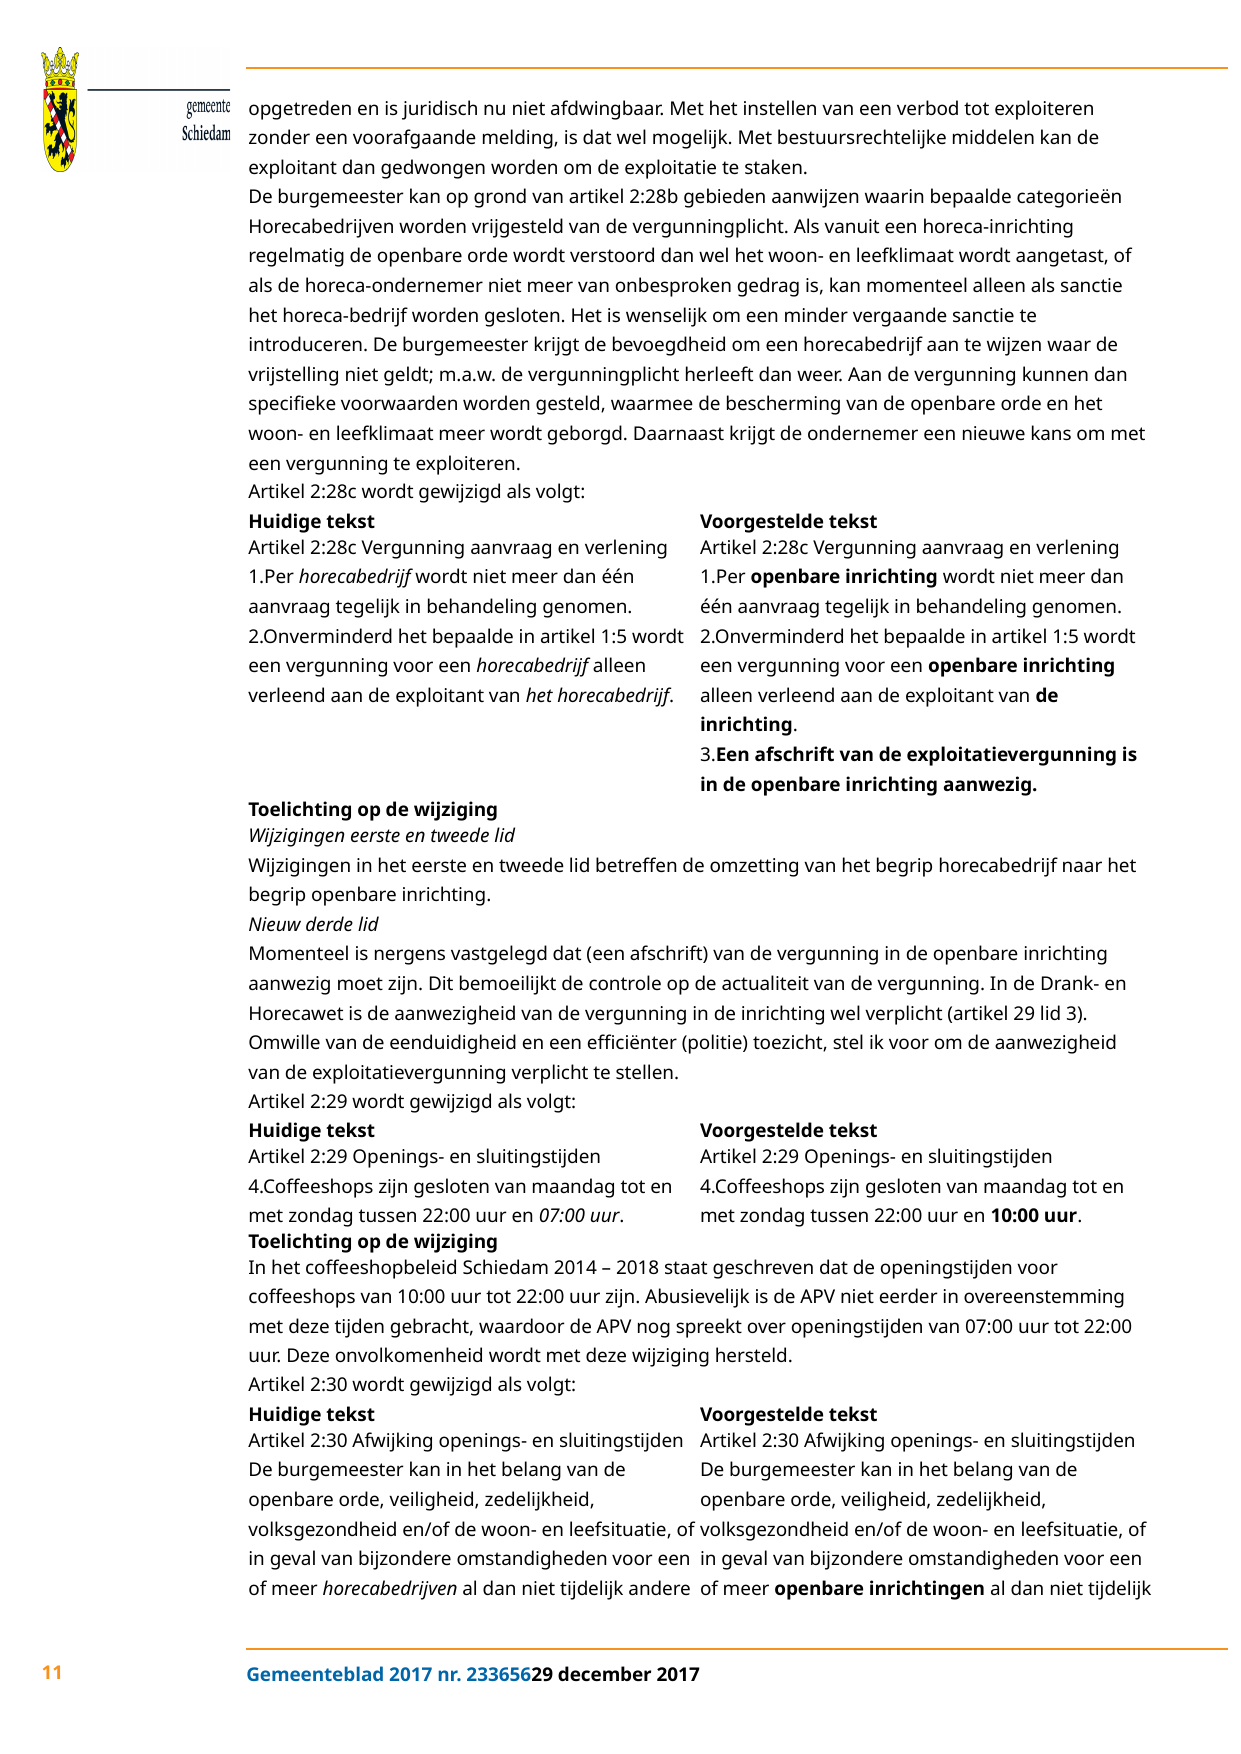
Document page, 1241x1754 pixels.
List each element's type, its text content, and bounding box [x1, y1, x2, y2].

picture [41, 47, 231, 172]
table_cell Artikel 2:28c Vergunning aanvraag en verlening 1.Per openbare inrichting wordt niet meer dan één aanvraag tegelijk in behandeling genomen. 2.Onverminderd het bepaalde in artikel 1:5 wordt een vergunning voor een openbare inrichting alleen verleend aan de exploitant van de inrichting. 3.Een afschrift van de exploitatievergunning is in de openbare inrichting aanwezig. [700, 534, 1152, 797]
table_header Huidige tekst [248, 1118, 700, 1143]
table_cell opgetreden en is juridisch nu niet afdwingbaar. Met het instellen van een verbod tot exploiteren zonder een voorafgaande melding, is dat wel mogelijk. Met bestuursrechtelijke middelen kan de exploitant dan gedwongen worden om de exploitatie te staken. De burgemeester kan op grond van artikel 2:28b gebieden aanwijzen waarin bepaalde categorieën Horecabedrijven worden vrijgesteld van de vergunningplicht. Als vanuit een horeca-inrichting regelmatig de openbare orde wordt verstoord dan wel het woon- en leefklimaat wordt aangetast, of als de horeca-ondernemer niet meer van onbesproken gedrag is, kan momenteel alleen als sanctie het horeca-bedrijf worden gesloten. Het is wenselijk om een minder vergaande sanctie te introduceren. De burgemeester krijgt de bevoegdheid om een horecabedrijf aan te wijzen waar de vrijstelling niet geldt; m.a.w. de vergunningplicht herleeft dan weer. Aan de vergunning kunnen dan specifieke voorwaarden worden gesteld, waarmee de bescherming van de openbare orde en het woon- en leefklimaat meer wordt geborgd. Daarnaast krijgt de ondernemer een nieuwe kans om met een vergunning te exploiteren. [248, 95, 1152, 476]
table_header Huidige tekst [248, 509, 700, 534]
table_header Huidige tekst [248, 1401, 700, 1427]
table_cell Artikel 2:28c Vergunning aanvraag en verlening 1.Per horecabedrijf wordt niet meer dan één aanvraag tegelijk in behandeling genomen. 2.Onverminderd het bepaalde in artikel 1:5 wordt een vergunning voor een horecabedrijf alleen verleend aan de exploitant van het horecabedrijf. [248, 534, 700, 797]
table_cell In het coffeeshopbeleid Schiedam 2014 – 2018 staat geschreven dat de openingstijden voor coffeeshops van 10:00 uur tot 22:00 uur zijn. Abusievelijk is de APV niet eerder in overeenstemming met deze tijden gebracht, waardoor de APV nog spreekt over openingstijden van 07:00 uur tot 22:00 uur. Deze onvolkomenheid wordt met deze wijziging hersteld. [248, 1254, 1152, 1368]
text Artikel 2:30 wordt gewijzigd als volgt: [248, 1372, 1152, 1397]
table_header Voorgestelde tekst [700, 509, 1152, 534]
table_cell Artikel 2:29 Openings- en sluitingstijden 4.Coffeeshops zijn gesloten van maandag tot en met zondag tussen 22:00 uur en 10:00 uur. [700, 1143, 1152, 1228]
table_header Voorgestelde tekst [700, 1401, 1152, 1427]
table_cell Artikel 2:30 Afwijking openings- en sluitingstijden De burgemeester kan in het belang van de openbare orde, veiligheid, zedelijkheid, volksgezondheid en/of de woon- en leefsituatie, of in geval van bijzondere omstandigheden voor een of meer openbare inrichtingen al dan niet tijdelijk [700, 1427, 1152, 1601]
table_cell Wijzigingen eerste en tweede lid Wijzigingen in het eerste en tweede lid betreffen de omzetting van het begrip horecabedrijf naar het begrip openbare inrichting. Nieuw derde lid Momenteel is nergens vastgelegd dat (een afschrift) van de vergunning in de openbare inrichting aanwezig moet zijn. Dit bemoeilijkt de controle op de actualiteit van de vergunning. In de Drank- en Horecawet is de aanwezigheid van de vergunning in de inrichting wel verplicht (artikel 29 lid 3). Omwille van de eenduidigheid en een efficiënter (politie) toezicht, stel ik voor om de aanwezigheid van de exploitatievergunning verplicht te stellen. [248, 822, 1152, 1085]
text Artikel 2:29 wordt gewijzigd als volgt: [248, 1088, 1152, 1114]
table_cell Toelichting op de wijziging [248, 1228, 1152, 1254]
table_cell Artikel 2:29 Openings- en sluitingstijden 4.Coffeeshops zijn gesloten van maandag tot en met zondag tussen 22:00 uur en 07:00 uur. [248, 1143, 700, 1228]
text Artikel 2:28c wordt gewijzigd als volgt: [248, 479, 1152, 504]
table_cell Artikel 2:30 Afwijking openings- en sluitingstijden De burgemeester kan in het belang van de openbare orde, veiligheid, zedelijkheid, volksgezondheid en/of de woon- en leefsituatie, of in geval van bijzondere omstandigheden voor een of meer horecabedrijven al dan niet tijdelijk andere [248, 1427, 700, 1601]
table_cell Toelichting op de wijziging [248, 797, 1152, 822]
table_header Voorgestelde tekst [700, 1118, 1152, 1143]
